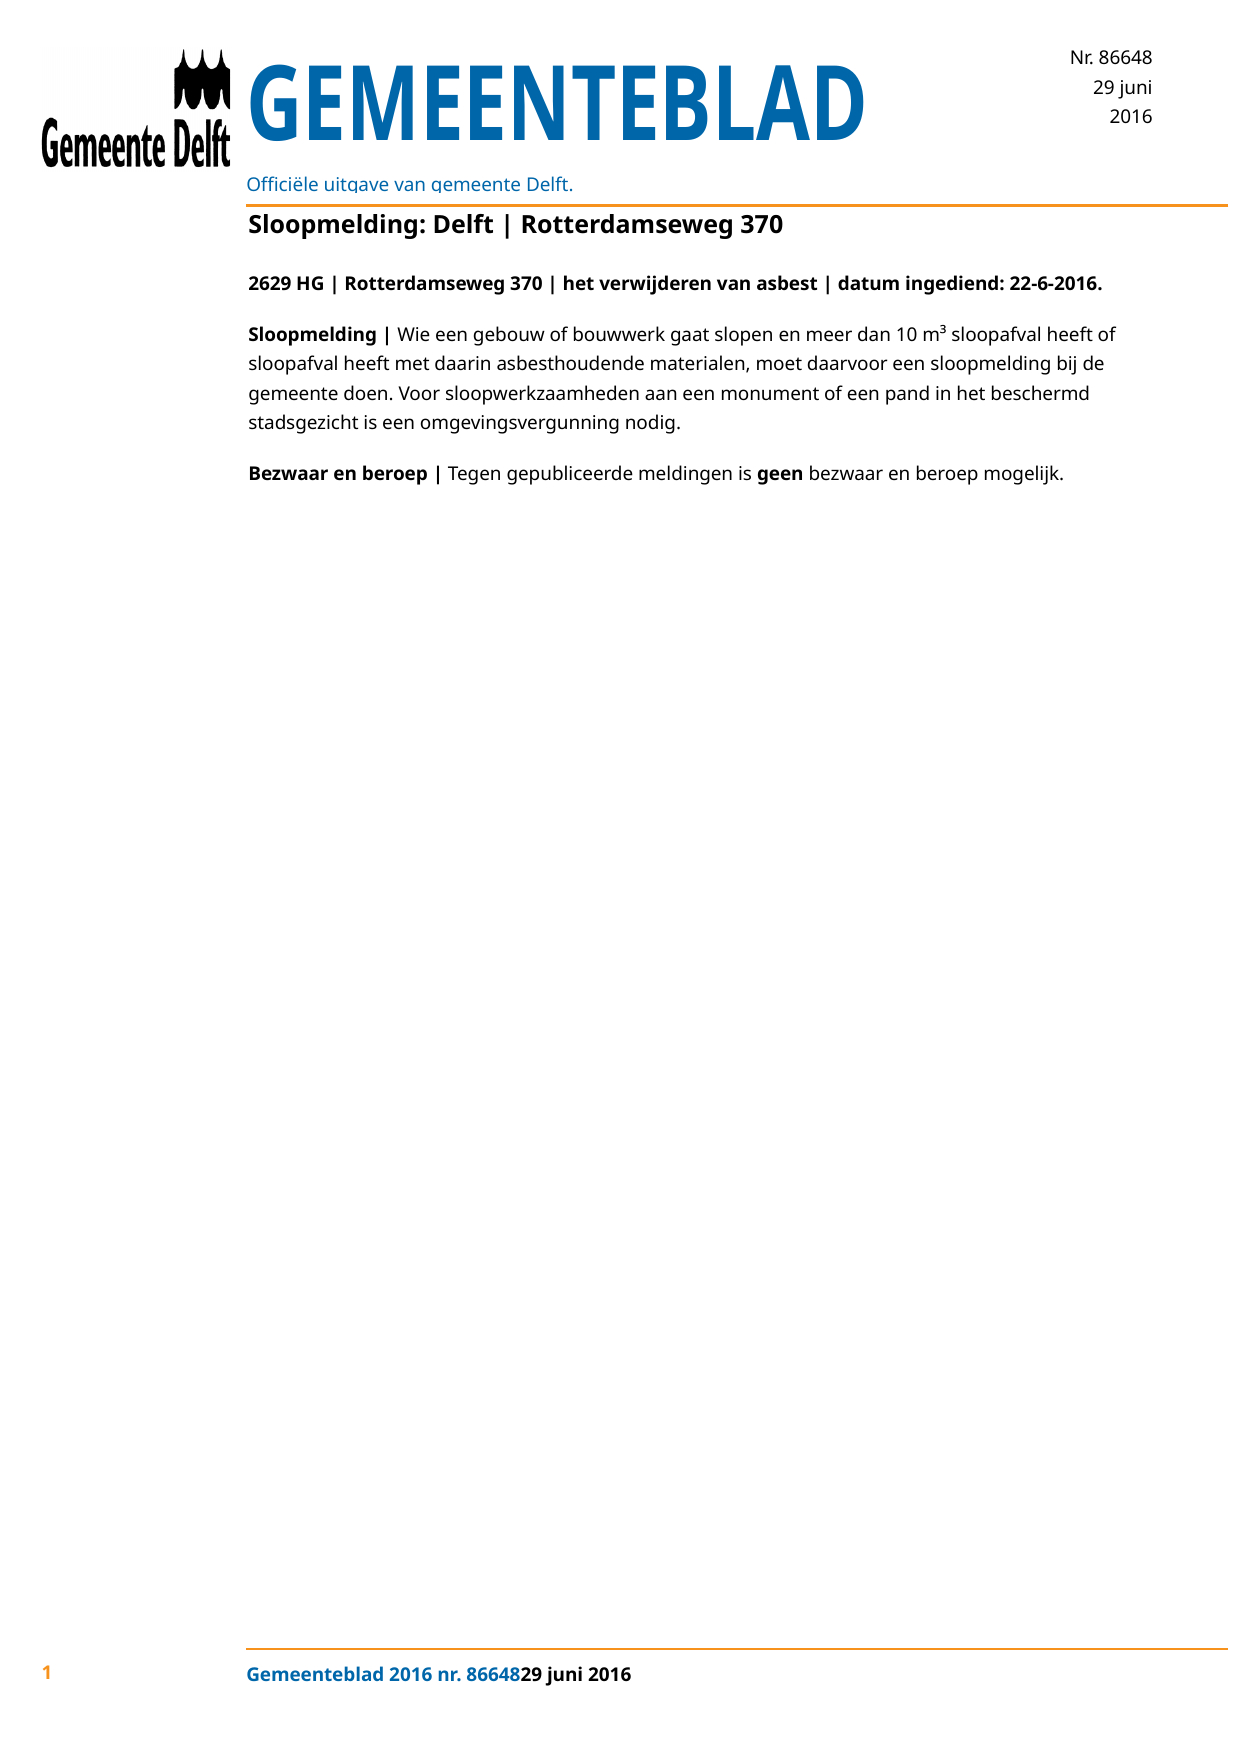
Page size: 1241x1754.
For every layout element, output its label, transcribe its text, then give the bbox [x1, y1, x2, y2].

text Sloopmelding: Delft | Rotterdamseweg 370 [248, 207, 1152, 241]
text Bezwaar en beroep | Tegen gepubliceerde meldingen is geen bezwaar en beroep mogelijk. [248, 460, 1152, 486]
picture [41, 47, 231, 172]
text 2629 HG | Rotterdamseweg 370 | het verwijderen van asbest | datum ingediend: 22-6-2016. [248, 270, 1152, 296]
text Sloopmelding | Wie een gebouw of bouwwerk gaat slopen en meer dan 10 m³ sloopafval heeft of sloopafval heeft met daarin asbesthoudende materialen, moet daarvoor een sloopmelding bij de gemeente doen. Voor sloopwerkzaamheden aan een monument of een pand in het beschermd stadsgezicht is een omgevingsvergunning nodig. [248, 321, 1152, 435]
